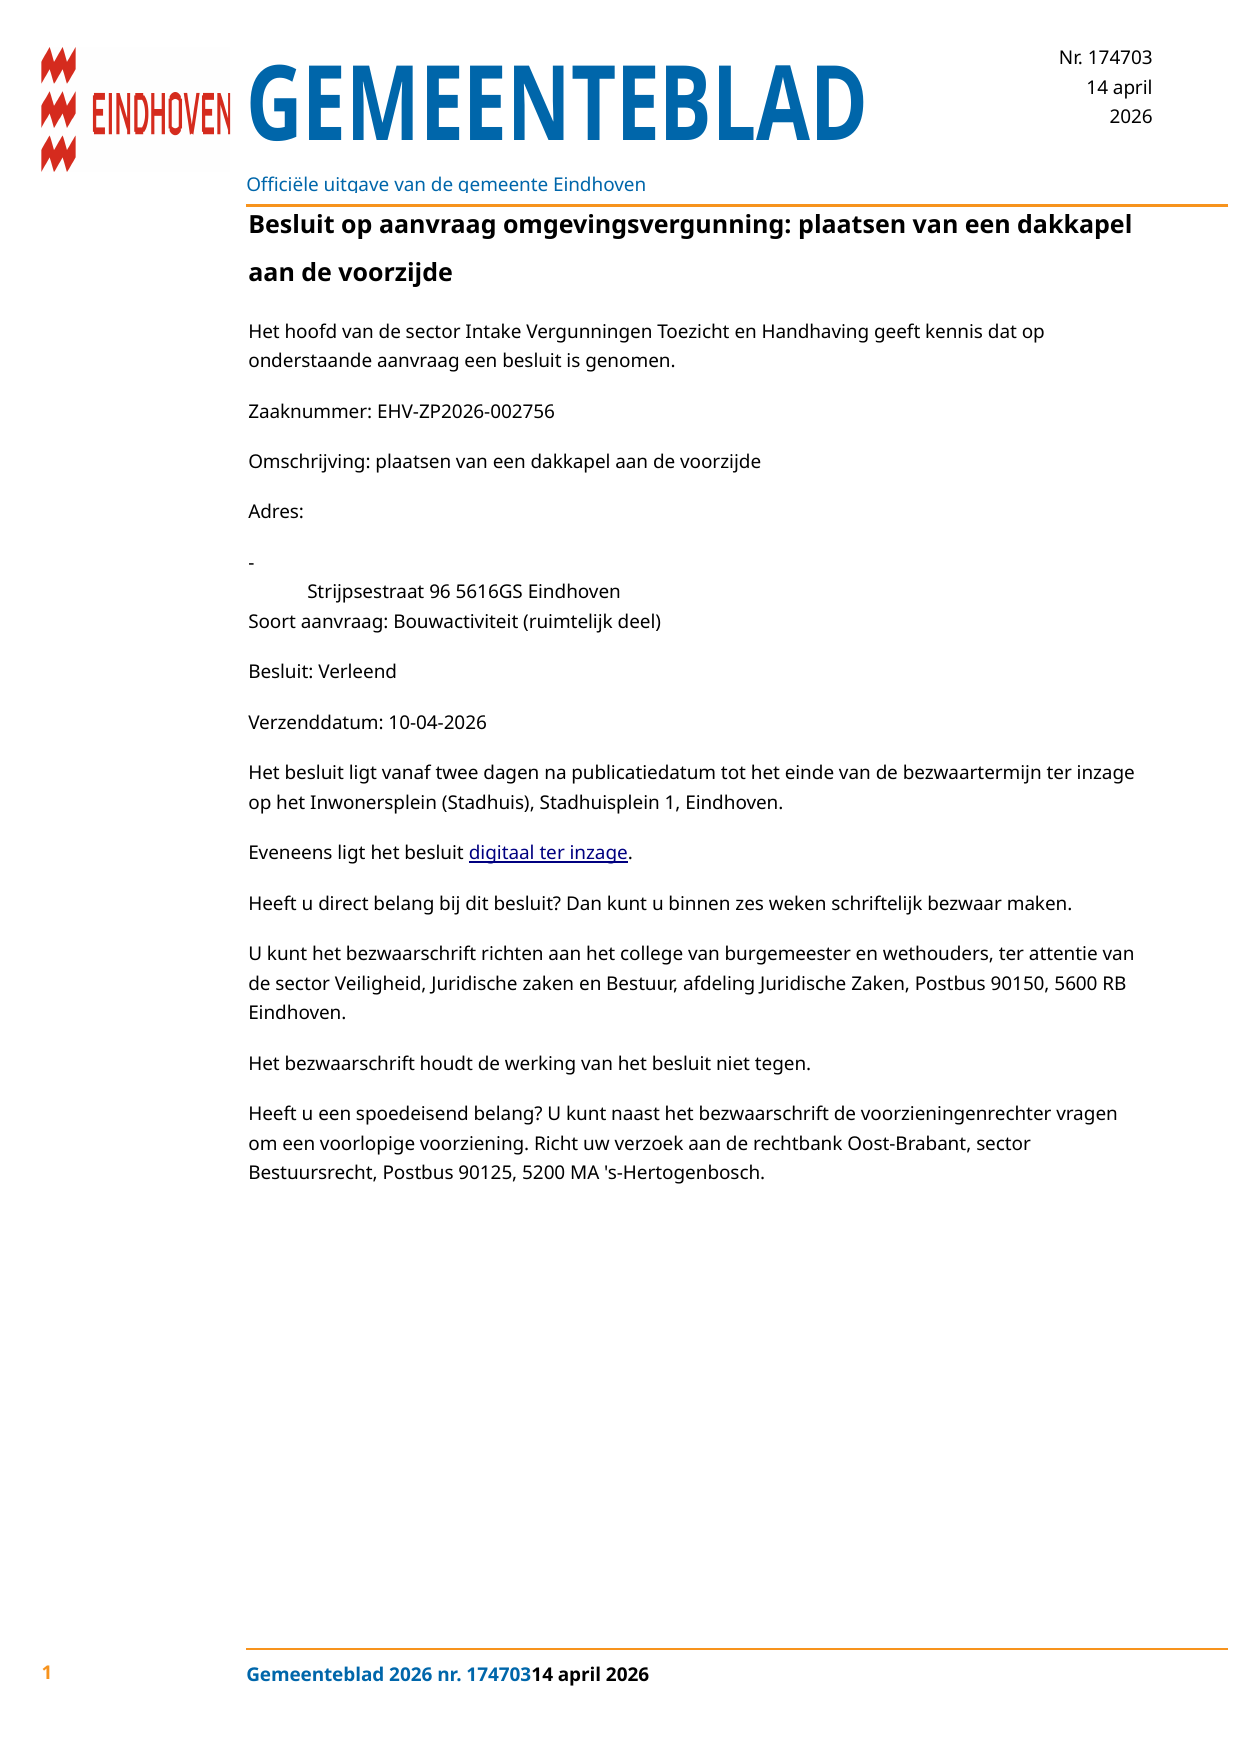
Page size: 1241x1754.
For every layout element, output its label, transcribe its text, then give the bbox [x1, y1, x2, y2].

text Het besluit ligt vanaf twee dagen na publicatiedatum tot het einde van de bezwaartermijn ter inzage op het Inwonersplein (Stadhuis), Stadhuisplein 1, Eindhoven. [248, 759, 1152, 815]
text Soort aanvraag: Bouwactiviteit (ruimtelijk deel) [248, 608, 1152, 634]
text U kunt het bezwaarschrift richten aan het college van burgemeester en wethouders, ter attentie van de sector Veiligheid, Juridische zaken en Bestuur, afdeling Juridische Zaken, Postbus 90150, 5600 RB Eindhoven. [248, 940, 1152, 1025]
text Heeft u direct belang bij dit besluit? Dan kunt u binnen zes weken schriftelijk bezwaar maken. [248, 890, 1152, 916]
text Verzenddatum: 10-04-2026 [248, 709, 1152, 735]
text Besluit op aanvraag omgevingsvergunning: plaatsen van een dakkapel aan de voorzijde [248, 207, 1152, 288]
text Omschrijving: plaatsen van een dakkapel aan de voorzijde [248, 448, 1152, 474]
text Heeft u een spoedeisend belang? U kunt naast het bezwaarschrift de voorzieningenrechter vragen om een voorlopige voorziening. Richt uw verzoek aan de rechtbank Oost-Brabant, sector Bestuursrecht, Postbus 90125, 5200 MA 's-Hertogenbosch. [248, 1100, 1152, 1185]
text Zaaknummer: EHV-ZP2026-002756 [248, 398, 1152, 424]
text Adres: [248, 499, 1152, 524]
list Strijpsestraat 96 5616GS Eindhoven [248, 579, 1152, 604]
text Besluit: Verleend [248, 659, 1152, 684]
text Eveneens ligt het besluit digitaal ter inzage. [248, 839, 1152, 865]
picture [41, 47, 231, 172]
text Het hoofd van de sector Intake Vergunningen Toezicht en Handhaving geeft kennis dat op onderstaande aanvraag een besluit is genomen. [248, 318, 1152, 373]
text Het bezwaarschrift houdt de werking van het besluit niet tegen. [248, 1050, 1152, 1076]
